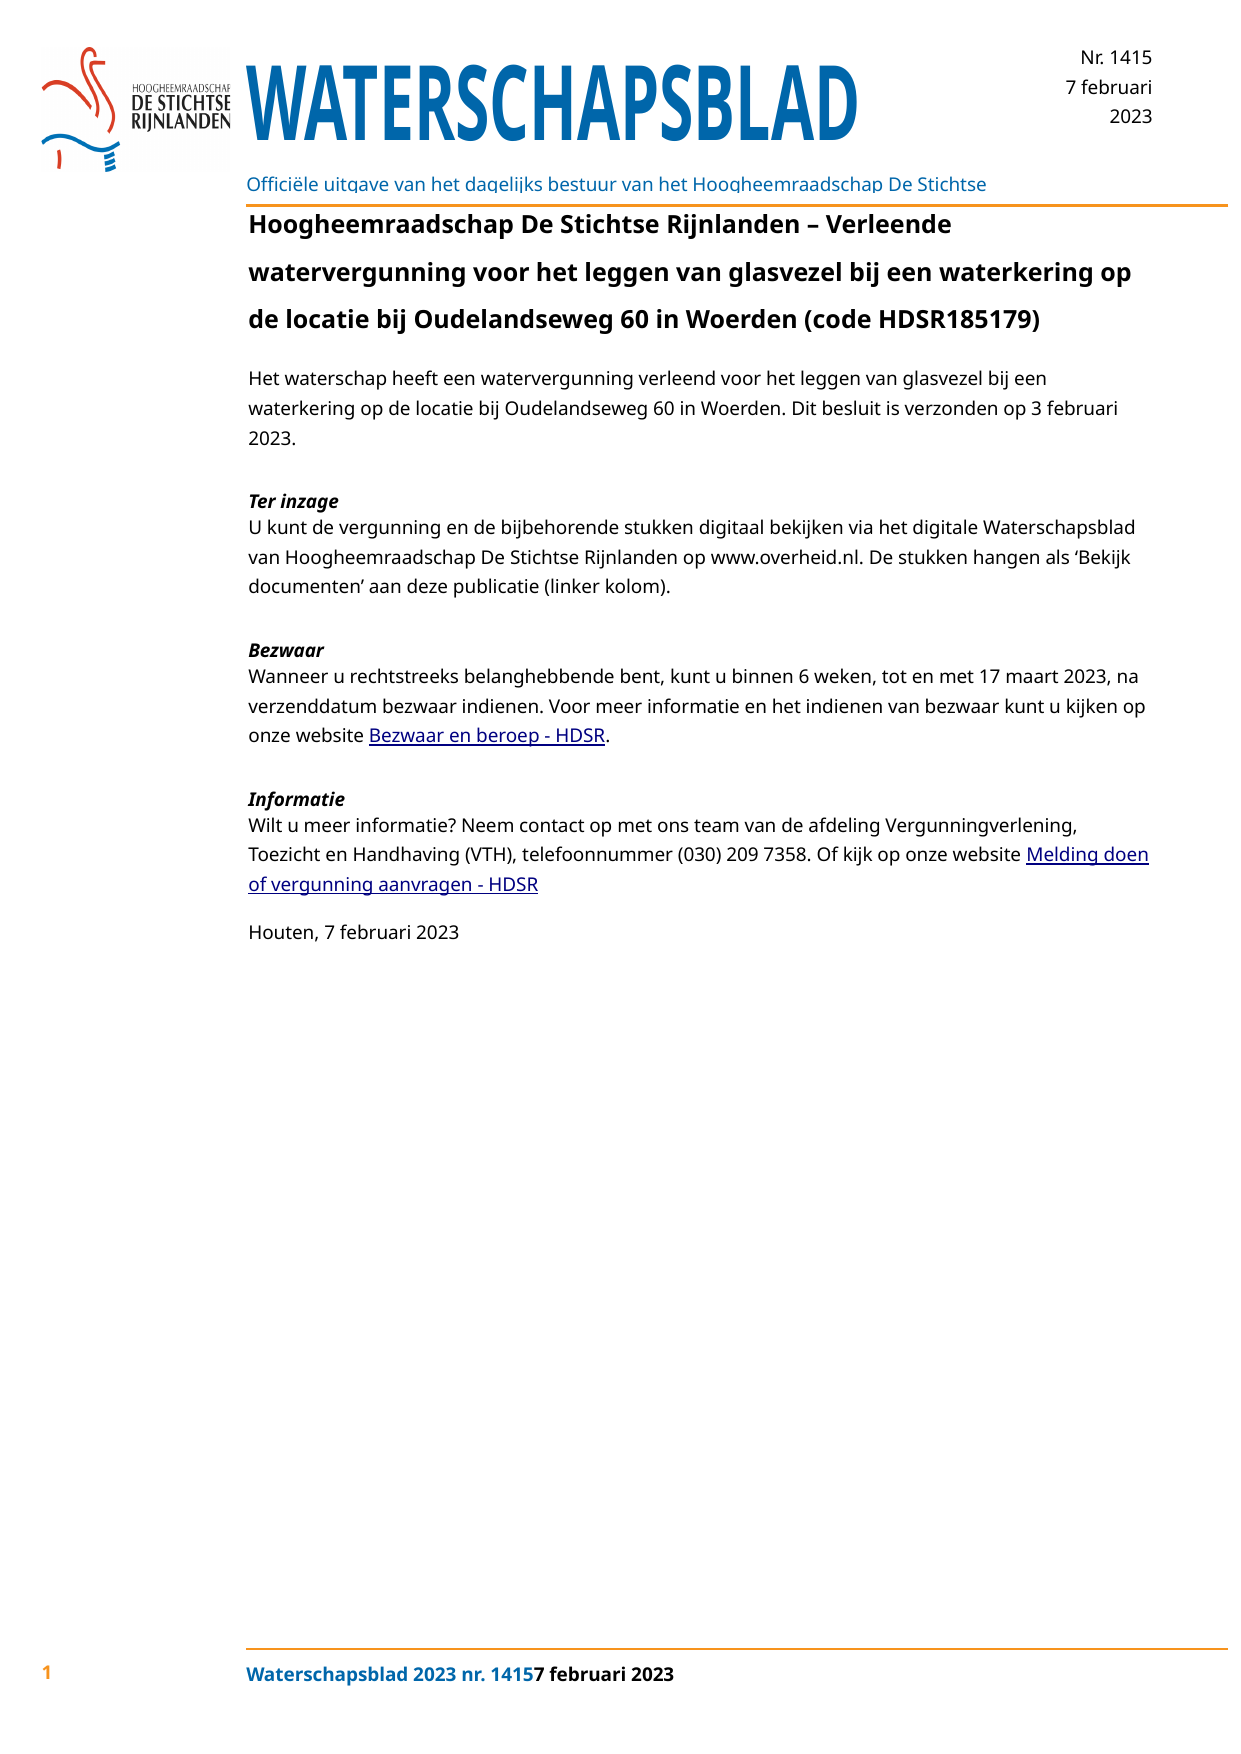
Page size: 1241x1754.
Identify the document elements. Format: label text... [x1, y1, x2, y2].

text Informatie [248, 786, 1152, 812]
picture [41, 47, 231, 172]
text Hoogheemraadschap De Stichtse Rijnlanden – Verleende watervergunning voor het leggen van glasvezel bij een waterkering op de locatie bij Oudelandseweg 60 in Woerden (code HDSR185179) [248, 207, 1152, 336]
text Houten, 7 februari 2023 [248, 919, 1152, 945]
text Wilt u meer informatie? Neem contact op met ons team van de afdeling Vergunningverlening, Toezicht en Handhaving (VTH), telefoonnummer (030) 209 7358. Of kijk op onze website Melding doen of vergunning aanvragen - HDSR [248, 812, 1152, 897]
text U kunt de vergunning en de bijbehorende stukken digitaal bekijken via het digitale Waterschapsblad van Hoogheemraadschap De Stichtse Rijnlanden op www.overheid.nl. De stukken hangen als ‘Bekijk documenten’ aan deze publicatie (linker kolom). [248, 514, 1152, 599]
text Wanneer u rechtstreeks belanghebbende bent, kunt u binnen 6 weken, tot en met 17 maart 2023, na verzenddatum bezwaar indienen. Voor meer informatie en het indienen van bezwaar kunt u kijken op onze website Bezwaar en beroep - HDSR. [248, 663, 1152, 748]
text Het waterschap heeft een watervergunning verleend voor het leggen van glasvezel bij een waterkering op de locatie bij Oudelandseweg 60 in Woerden. Dit besluit is verzonden op 3 februari 2023. [248, 366, 1152, 450]
text Bezwaar [248, 637, 1152, 663]
text Ter inzage [248, 489, 1152, 514]
